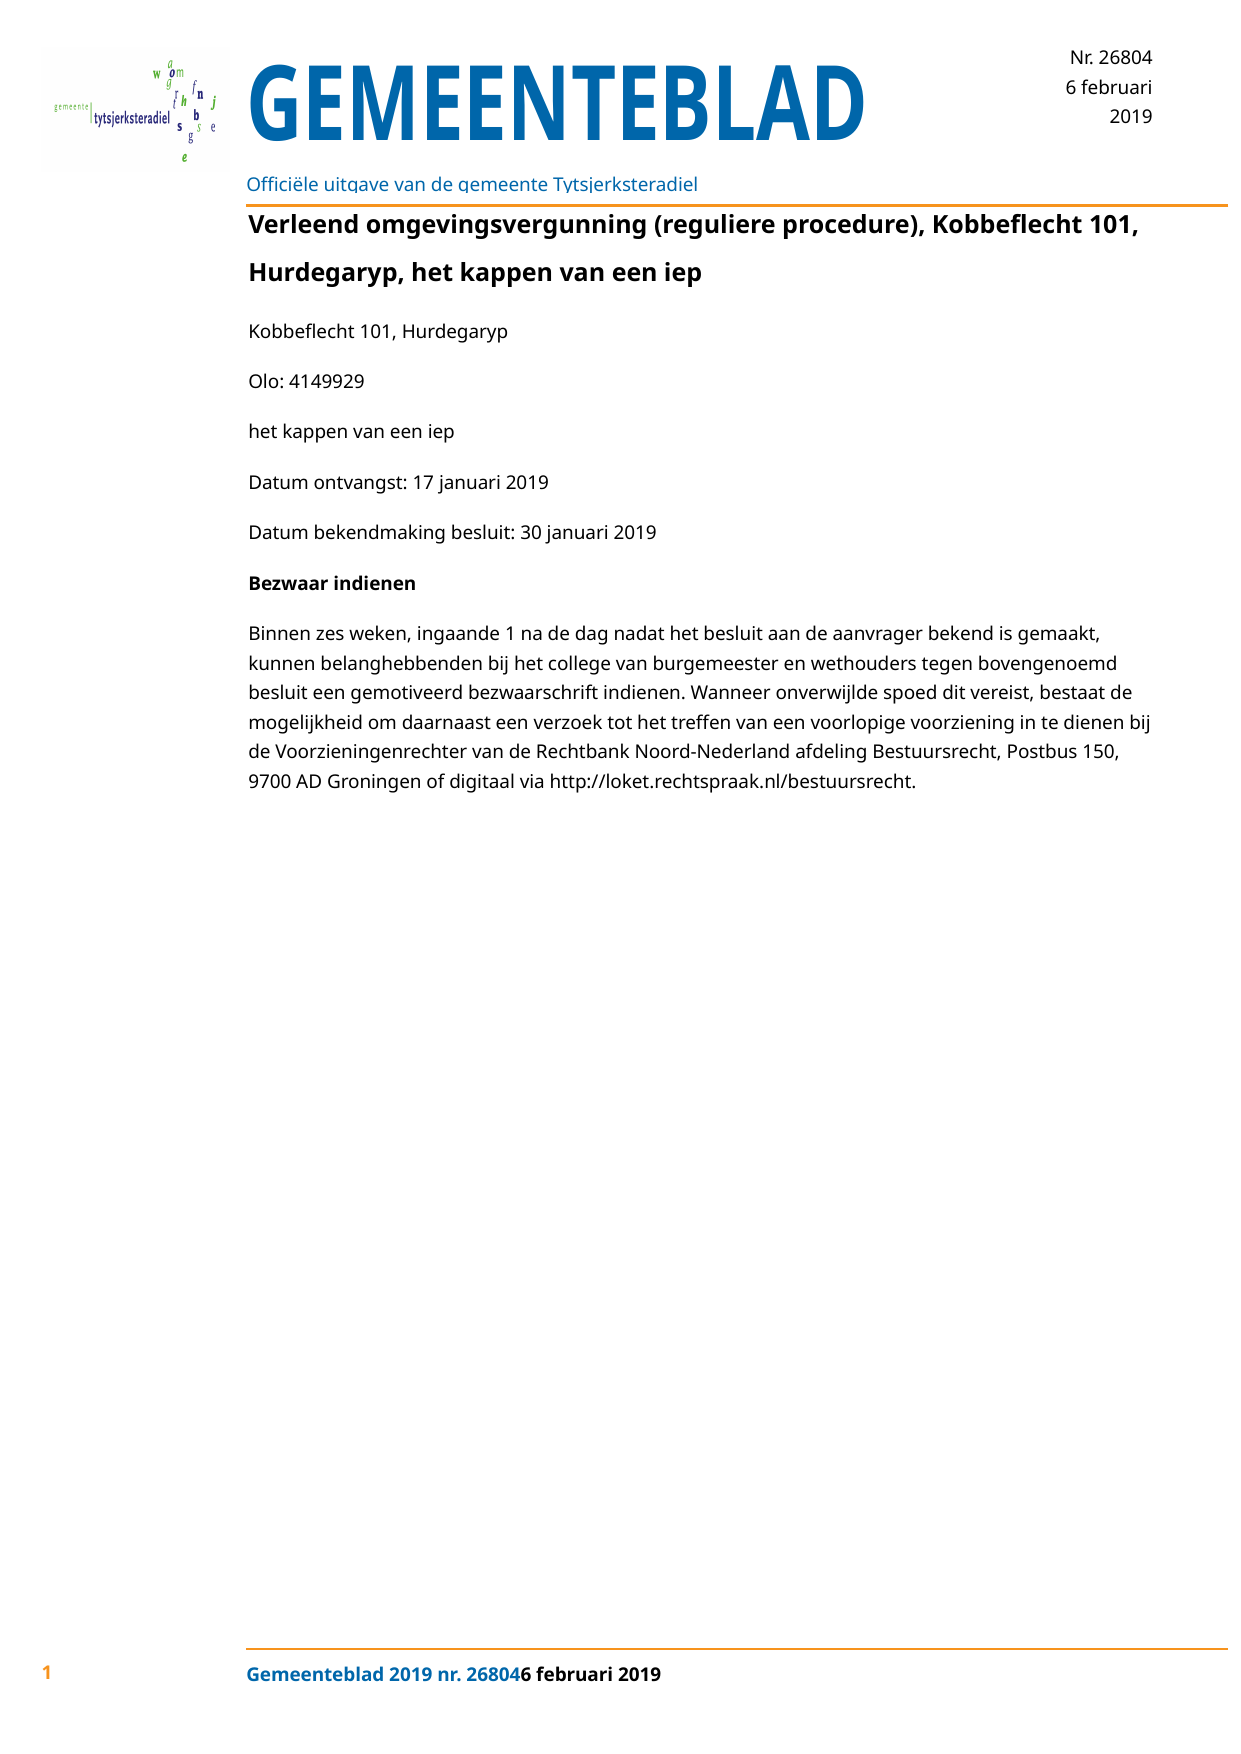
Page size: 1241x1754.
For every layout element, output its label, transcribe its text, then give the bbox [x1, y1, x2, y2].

text Olo: 4149929 [248, 368, 1152, 394]
picture [41, 47, 231, 172]
text Datum ontvangst: 17 januari 2019 [248, 469, 1152, 495]
text Kobbeflecht 101, Hurdegaryp [248, 318, 1152, 344]
text het kappen van een iep [248, 419, 1152, 444]
text Bezwaar indienen [248, 570, 1152, 596]
text Datum bekendmaking besluit: 30 januari 2019 [248, 519, 1152, 545]
text Verleend omgevingsvergunning (reguliere procedure), Kobbeflecht 101, Hurdegaryp, het kappen van een iep [248, 207, 1152, 288]
text Binnen zes weken, ingaande 1 na de dag nadat het besluit aan de aanvrager bekend is gemaakt, kunnen belanghebbenden bij het college van burgemeester en wethouders tegen bovengenoemd besluit een gemotiveerd bezwaarschrift indienen. Wanneer onverwijlde spoed dit vereist, bestaat de mogelijkheid om daarnaast een verzoek tot het treffen van een voorlopige voorziening in te dienen bij de Voorzieningenrechter van de Rechtbank Noord-Nederland afdeling Bestuursrecht, Postbus 150, 9700 AD Groningen of digitaal via http://loket.rechtspraak.nl/bestuursrecht. [248, 620, 1152, 794]
